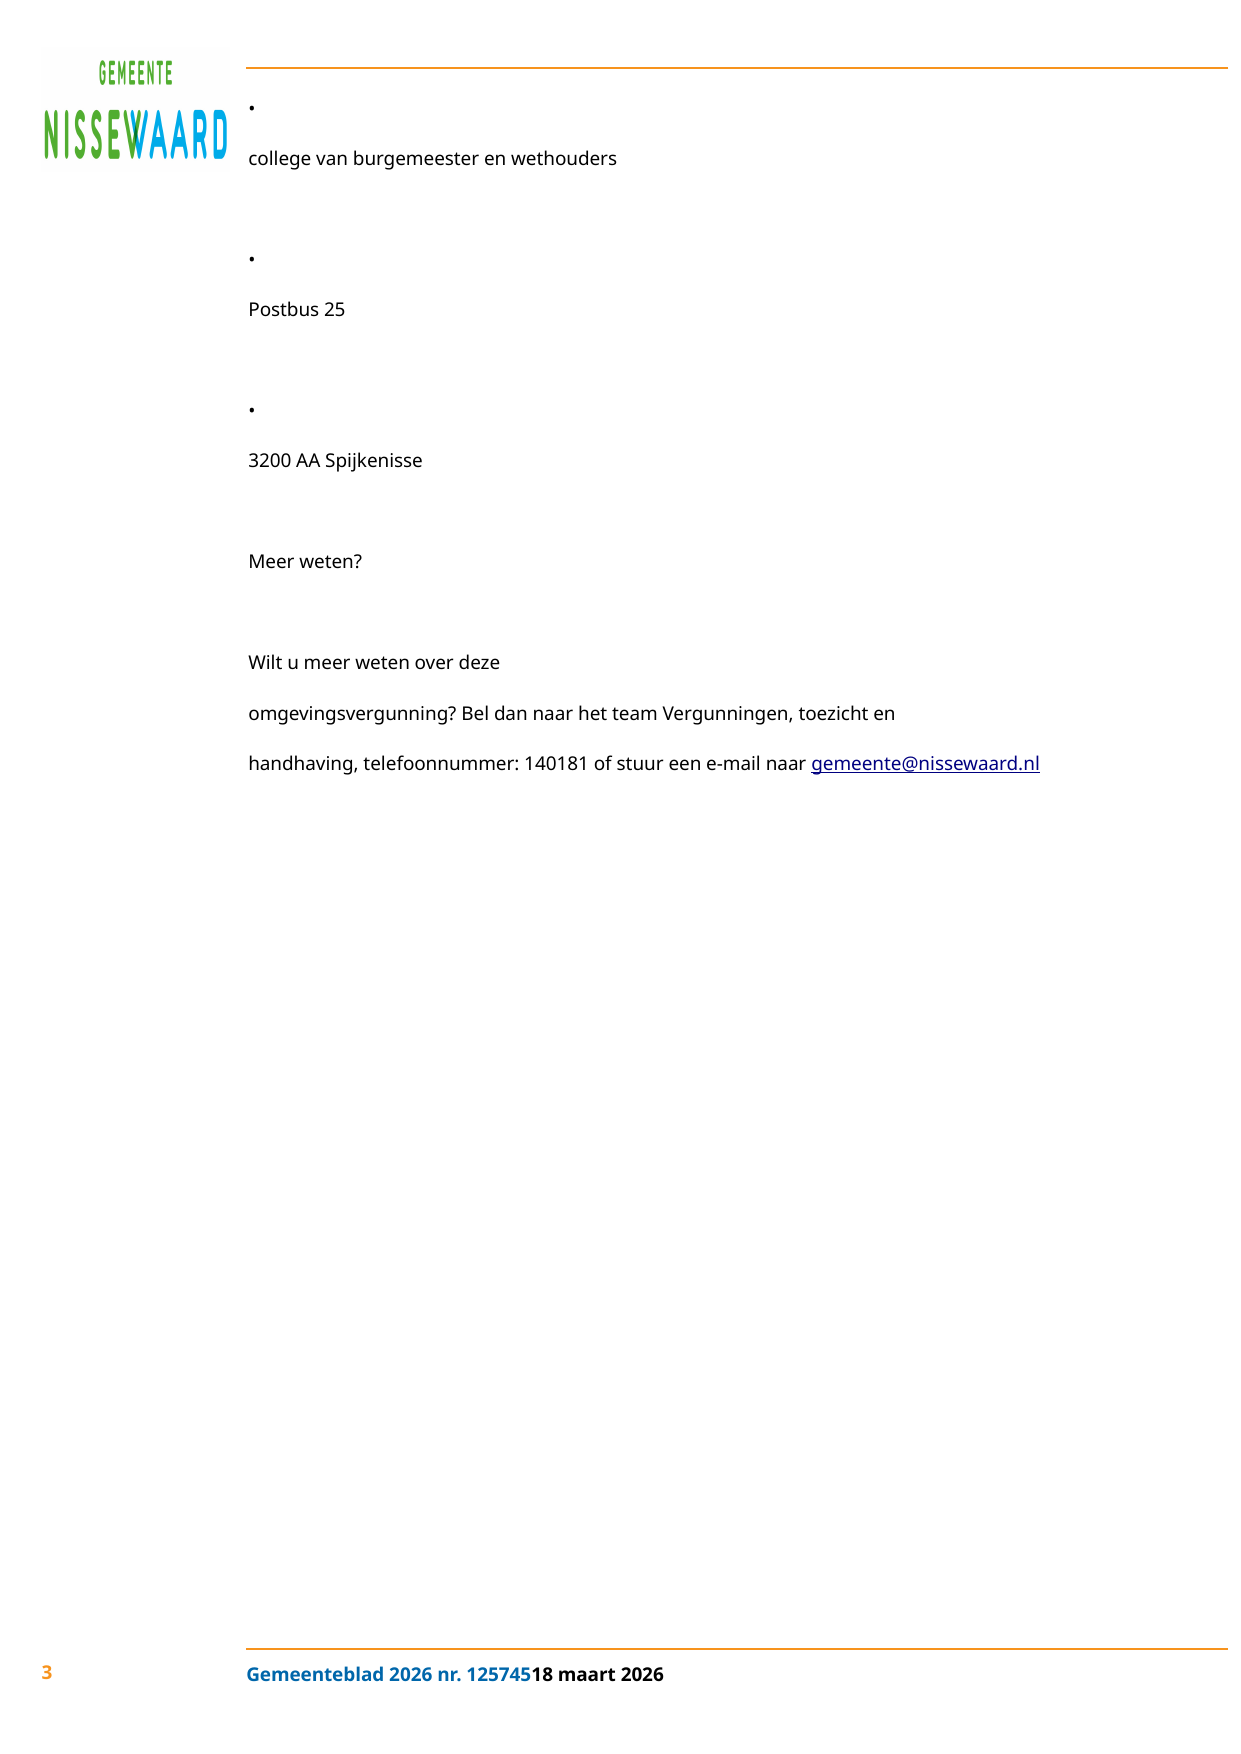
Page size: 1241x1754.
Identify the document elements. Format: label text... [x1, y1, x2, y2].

picture [41, 47, 231, 172]
text • [248, 397, 1152, 423]
text • [248, 246, 1152, 272]
text omgevingsvergunning? Bel dan naar het team Vergunningen, toezicht en [248, 700, 1152, 726]
text college van burgemeester en wethouders [248, 145, 1152, 171]
text Wilt u meer weten over deze [248, 649, 1152, 675]
text • [248, 95, 1152, 121]
text 3200 AA Spijkenisse [248, 448, 1152, 473]
text Postbus 25 [248, 296, 1152, 322]
text handhaving, telefoonnummer: 140181 of stuur een e-mail naar gemeente@nissewaard.nl [248, 750, 1152, 776]
text Meer weten? [248, 548, 1152, 574]
